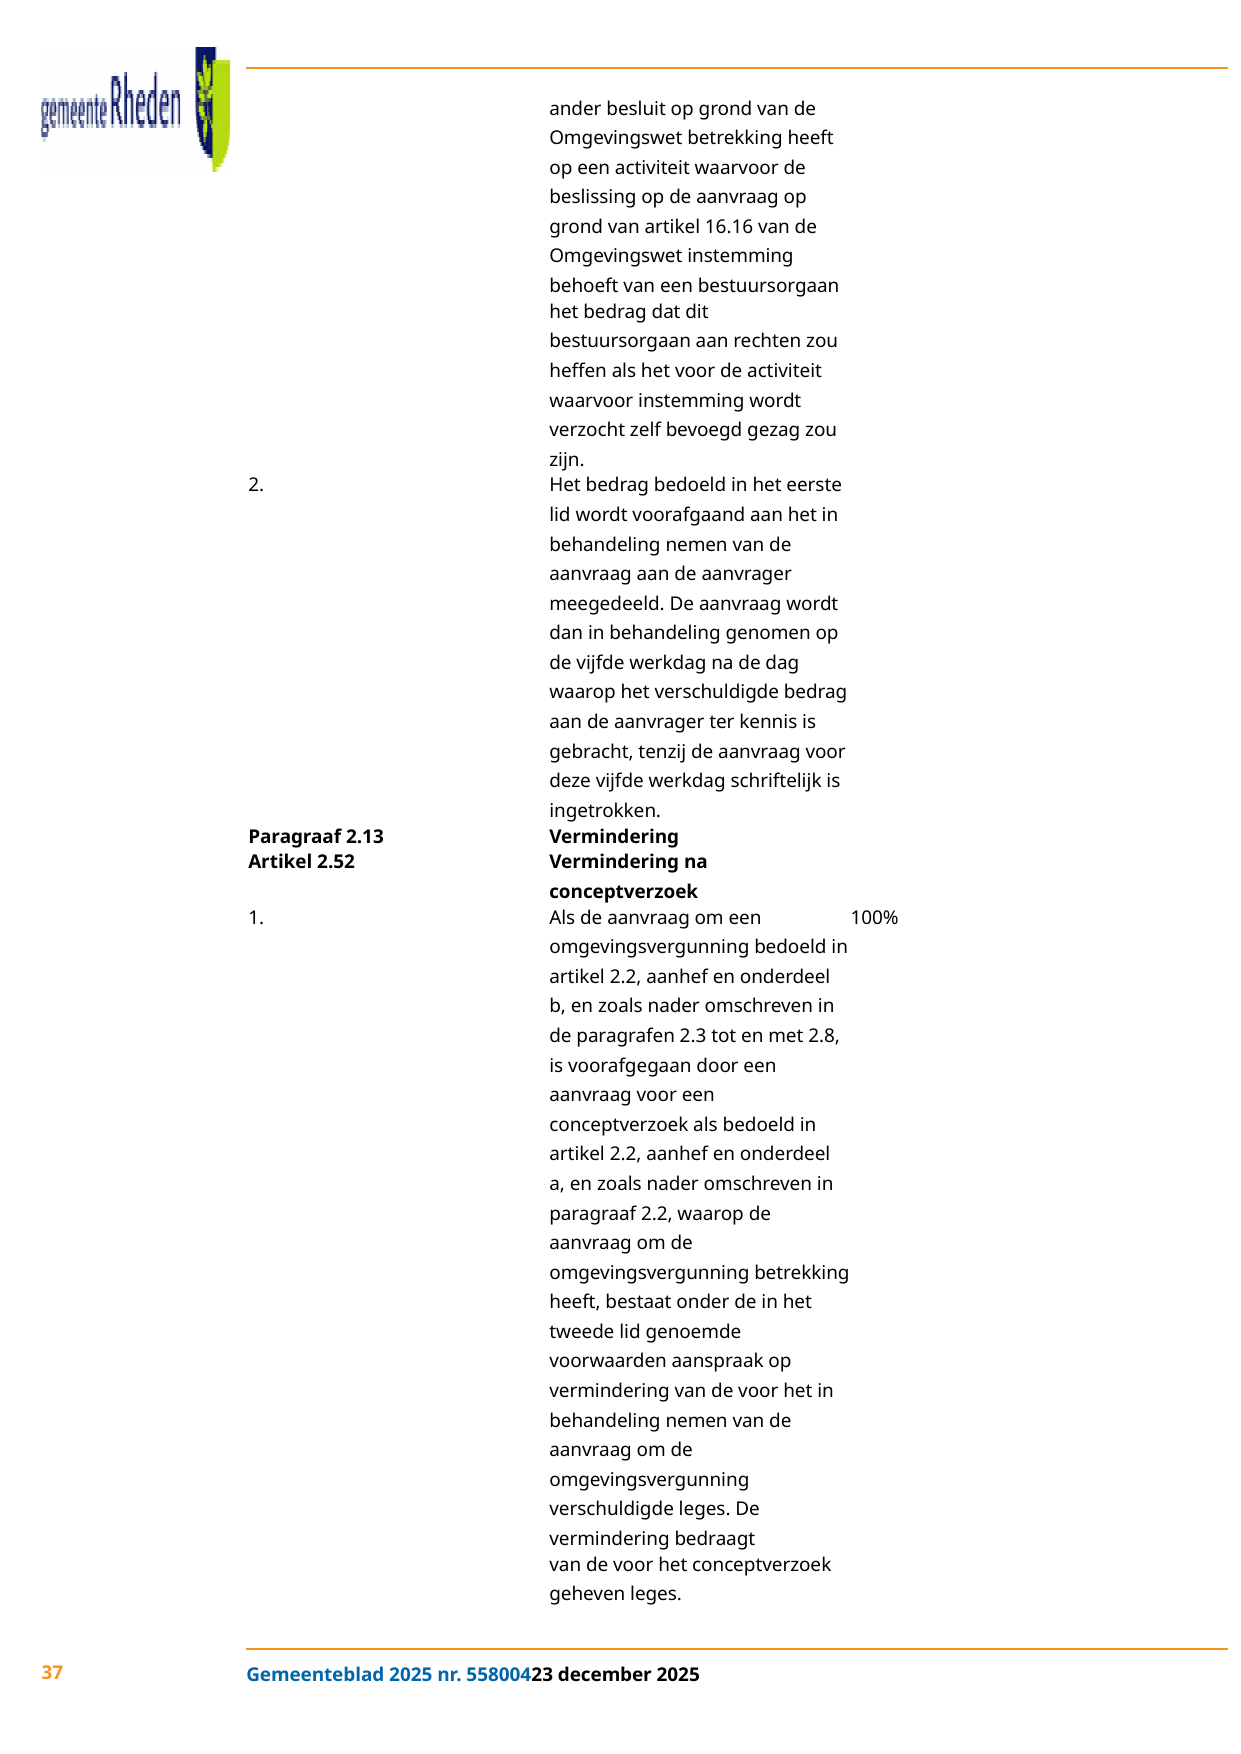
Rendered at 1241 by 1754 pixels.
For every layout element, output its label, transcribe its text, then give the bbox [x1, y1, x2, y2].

table_cell [248, 1551, 549, 1606]
table_cell [850, 298, 1152, 472]
picture [41, 47, 231, 172]
table_cell het bedrag dat dit bestuursorgaan aan rechten zou heffen als het voor de activiteit waarvoor instemming wordt verzocht zelf bevoegd gezag zou zijn. [549, 298, 850, 472]
table_cell [850, 849, 1152, 904]
table_cell [850, 472, 1152, 823]
table_cell ander besluit op grond van de Omgevingswet betrekking heeft op een activiteit waarvoor de beslissing op de aanvraag op grond van artikel 16.16 van de Omgevingswet instemming behoeft van een bestuursorgaan [549, 95, 850, 298]
table_cell Het bedrag bedoeld in het eerste lid wordt voorafgaand aan het in behandeling nemen van de aanvraag aan de aanvrager meegedeeld. De aanvraag wordt dan in behandeling genomen op de vijfde werkdag na de dag waarop het verschuldigde bedrag aan de aanvrager ter kennis is gebracht, tenzij de aanvraag voor deze vijfde werkdag schriftelijk is ingetrokken. [549, 472, 850, 823]
table_cell Als de aanvraag om een omgevingsvergunning bedoeld in artikel 2.2, aanhef en onderdeel b, en zoals nader omschreven in de paragrafen 2.3 tot en met 2.8, is voorafgegaan door een aanvraag voor een conceptverzoek als bedoeld in artikel 2.2, aanhef en onderdeel a, en zoals nader omschreven in paragraaf 2.2, waarop de aanvraag om de omgevingsvergunning betrekking heeft, bestaat onder de in het tweede lid genoemde voorwaarden aanspraak op vermindering van de voor het in behandeling nemen van de aanvraag om de omgevingsvergunning verschuldigde leges. De vermindering bedraagt [549, 904, 850, 1551]
table_cell [850, 823, 1152, 848]
table_cell [248, 298, 549, 472]
table_cell Vermindering [549, 823, 850, 848]
table_cell 100% [850, 904, 1152, 1551]
table_cell [850, 1551, 1152, 1606]
table_cell [248, 95, 549, 298]
table_cell Artikel 2.52 [248, 849, 549, 904]
table_cell 1. [248, 904, 549, 1551]
table_cell Vermindering na conceptverzoek [549, 849, 850, 904]
table_cell [850, 95, 1152, 298]
table_cell van de voor het conceptverzoek geheven leges. [549, 1551, 850, 1606]
table_cell 2. [248, 472, 549, 823]
table_cell Paragraaf 2.13 [248, 823, 549, 848]
